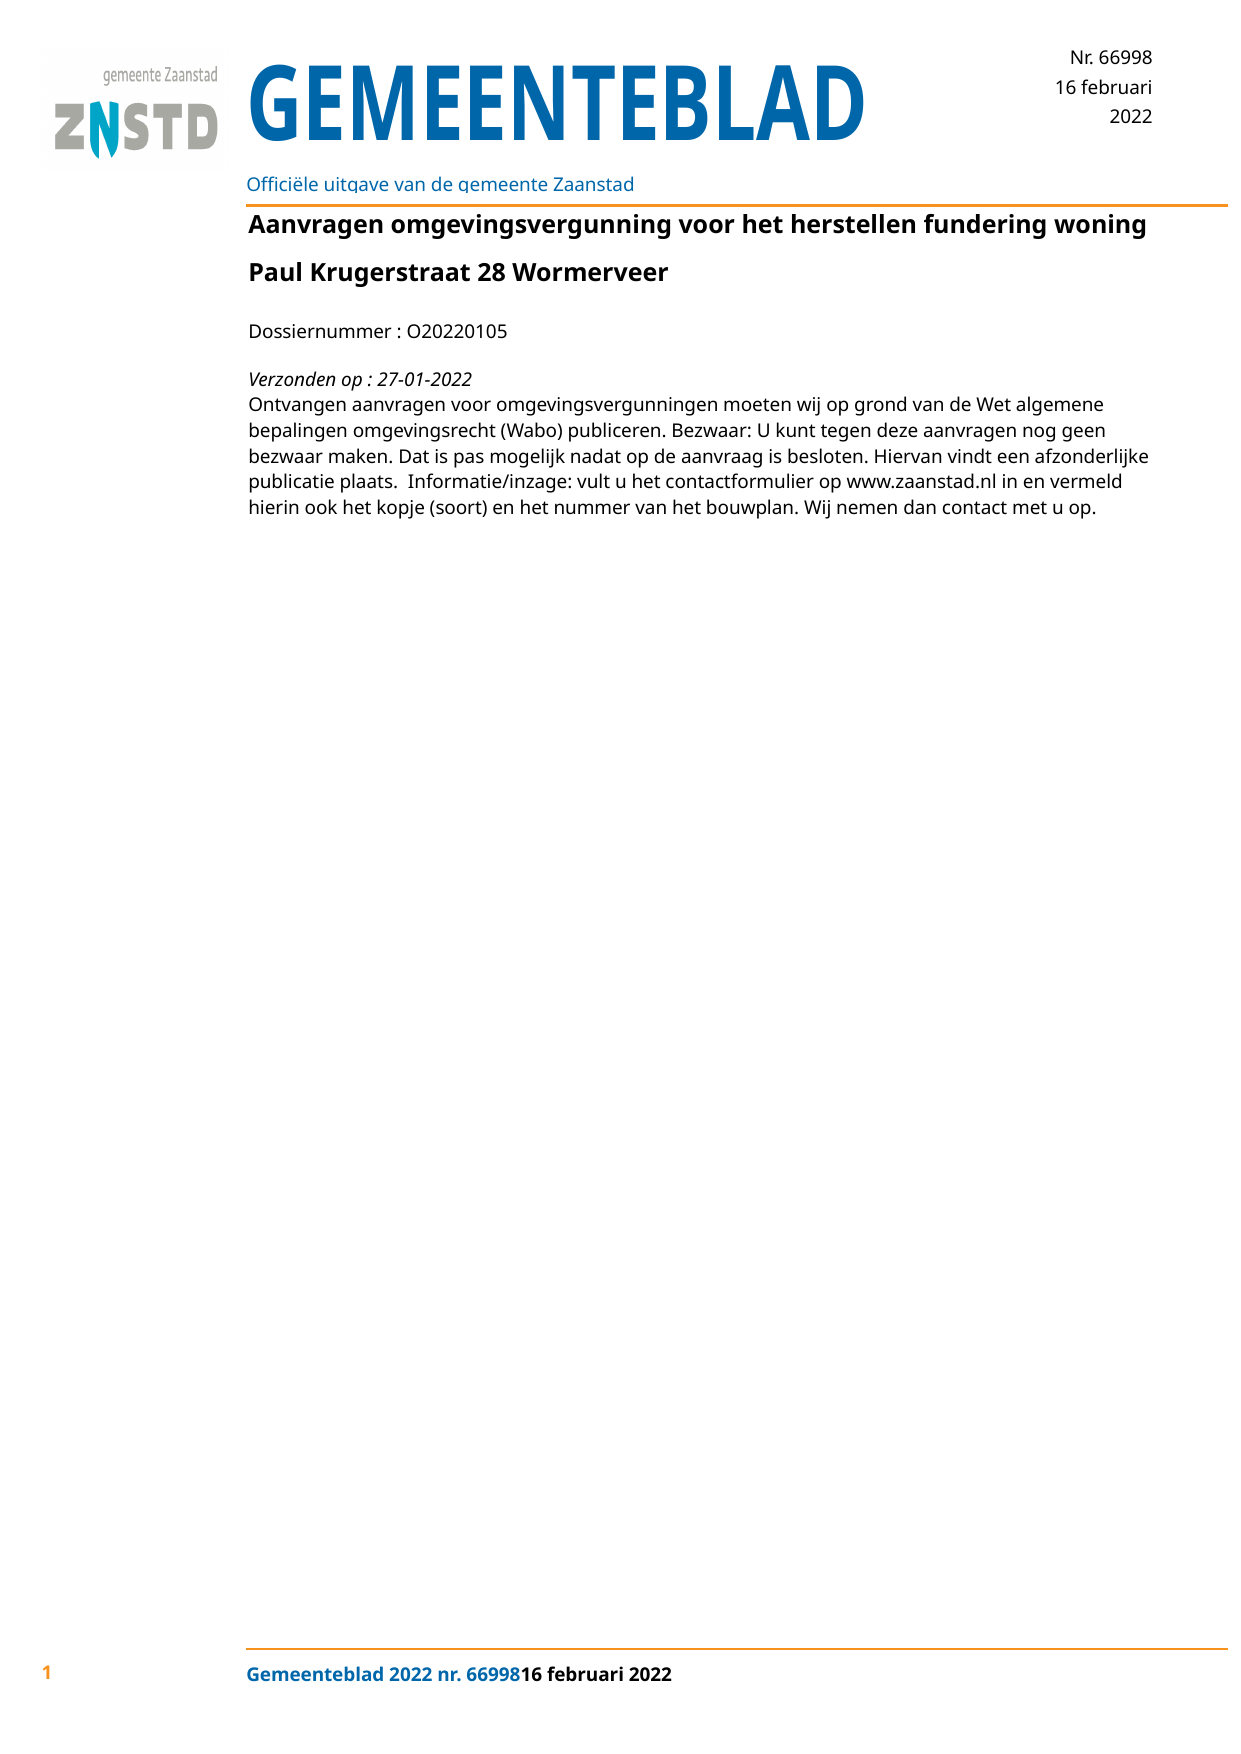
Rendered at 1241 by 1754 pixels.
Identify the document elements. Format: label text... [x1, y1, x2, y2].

picture [41, 47, 231, 172]
text Verzonden op : 27-01-2022 [248, 366, 1152, 391]
text Ontvangen aanvragen voor omgevingsvergunningen moeten wij op grond van de Wet algemene bepalingen omgevingsrecht (Wabo) publiceren. Bezwaar: U kunt tegen deze aanvragen nog geen bezwaar maken. Dat is pas mogelijk nadat op de aanvraag is besloten. Hiervan vindt een afzonderlijke publicatie plaats. Informatie/inzage: vult u het contactformulier op www.zaanstad.nl in en vermeld hierin ook het kopje (soort) en het nummer van het bouwplan. Wij nemen dan contact met u op. [248, 391, 1152, 520]
text Aanvragen omgevingsvergunning voor het herstellen fundering woning Paul Krugerstraat 28 Wormerveer [248, 207, 1152, 288]
text Dossiernummer : O20220105 [248, 318, 1152, 344]
